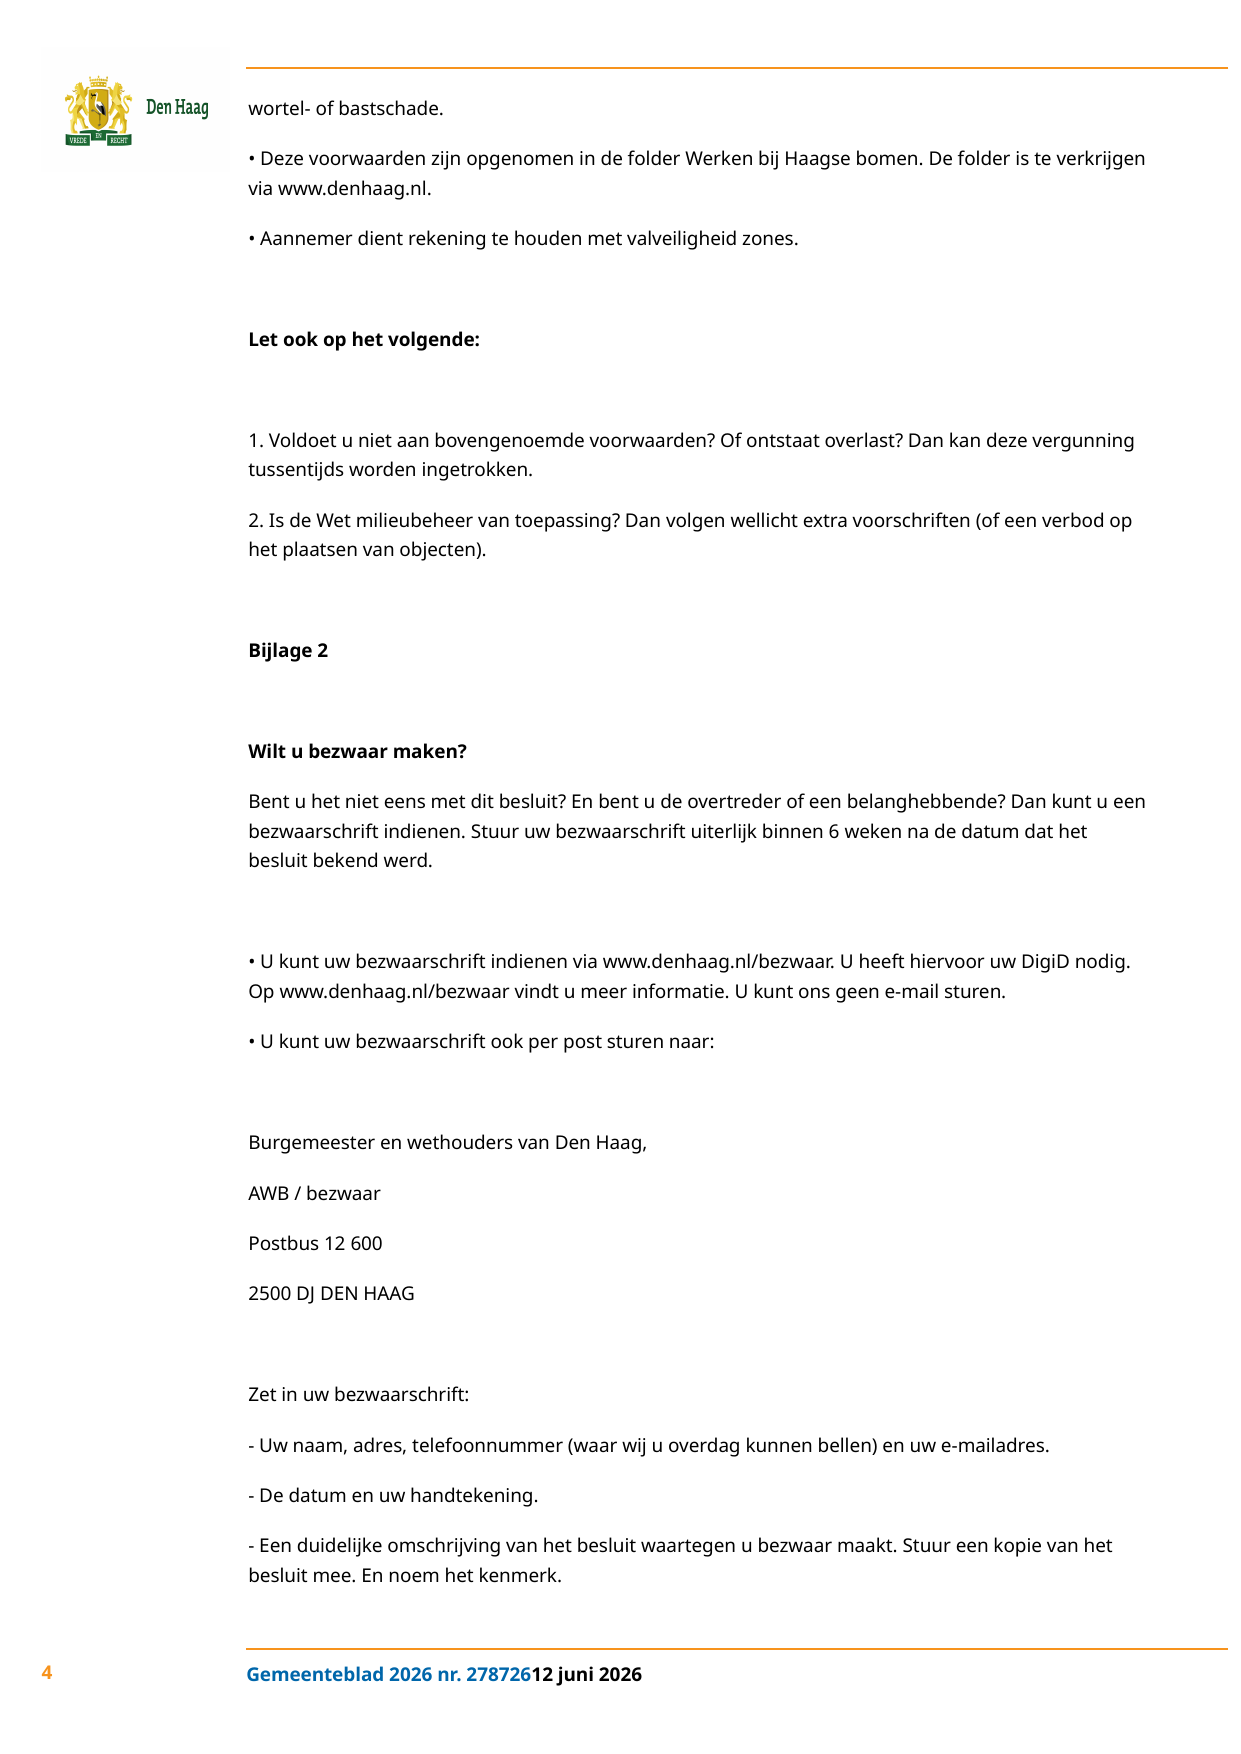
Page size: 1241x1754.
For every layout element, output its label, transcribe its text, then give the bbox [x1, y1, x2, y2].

text Let ook op het volgende: [248, 326, 1152, 352]
text • Deze voorwaarden zijn opgenomen in de folder Werken bij Haagse bomen. De folder is te verkrijgen via www.denhaag.nl. [248, 145, 1152, 201]
text • Aannemer dient rekening te houden met valveiligheid zones. [248, 225, 1152, 251]
text • U kunt uw bezwaarschrift indienen via www.denhaag.nl/bezwaar. U heeft hiervoor uw DigiD nodig. Op www.denhaag.nl/bezwaar vindt u meer informatie. U kunt ons geen e-mail sturen. [248, 948, 1152, 1004]
text - De datum en uw handtekening. [248, 1482, 1152, 1508]
text 2. Is de Wet milieubeheer van toepassing? Dan volgen wellicht extra voorschriften (of een verbod op het plaatsen van objecten). [248, 507, 1152, 562]
text Wilt u bezwaar maken? [248, 738, 1152, 764]
text AWB / bezwaar [248, 1180, 1152, 1206]
text Burgemeester en wethouders van Den Haag, [248, 1129, 1152, 1155]
text • U kunt uw bezwaarschrift ook per post sturen naar: [248, 1028, 1152, 1054]
text Zet in uw bezwaarschrift: [248, 1381, 1152, 1407]
text wortel- of bastschade. [248, 95, 1152, 121]
text Bijlage 2 [248, 637, 1152, 663]
text Postbus 12 600 [248, 1230, 1152, 1256]
text - Een duidelijke omschrijving van het besluit waartegen u bezwaar maakt. Stuur een kopie van het besluit mee. En noem het kenmerk. [248, 1533, 1152, 1588]
text 1. Voldoet u niet aan bovengenoemde voorwaarden? Of ontstaat overlast? Dan kan deze vergunning tussentijds worden ingetrokken. [248, 427, 1152, 482]
text Bent u het niet eens met dit besluit? En bent u de overtreder of een belanghebbende? Dan kunt u een bezwaarschrift indienen. Stuur uw bezwaarschrift uiterlijk binnen 6 weken na de datum dat het besluit bekend werd. [248, 788, 1152, 873]
text 2500 DJ DEN HAAG [248, 1281, 1152, 1306]
picture [41, 47, 231, 172]
text - Uw naam, adres, telefoonnummer (waar wij u overdag kunnen bellen) en uw e-mailadres. [248, 1432, 1152, 1458]
